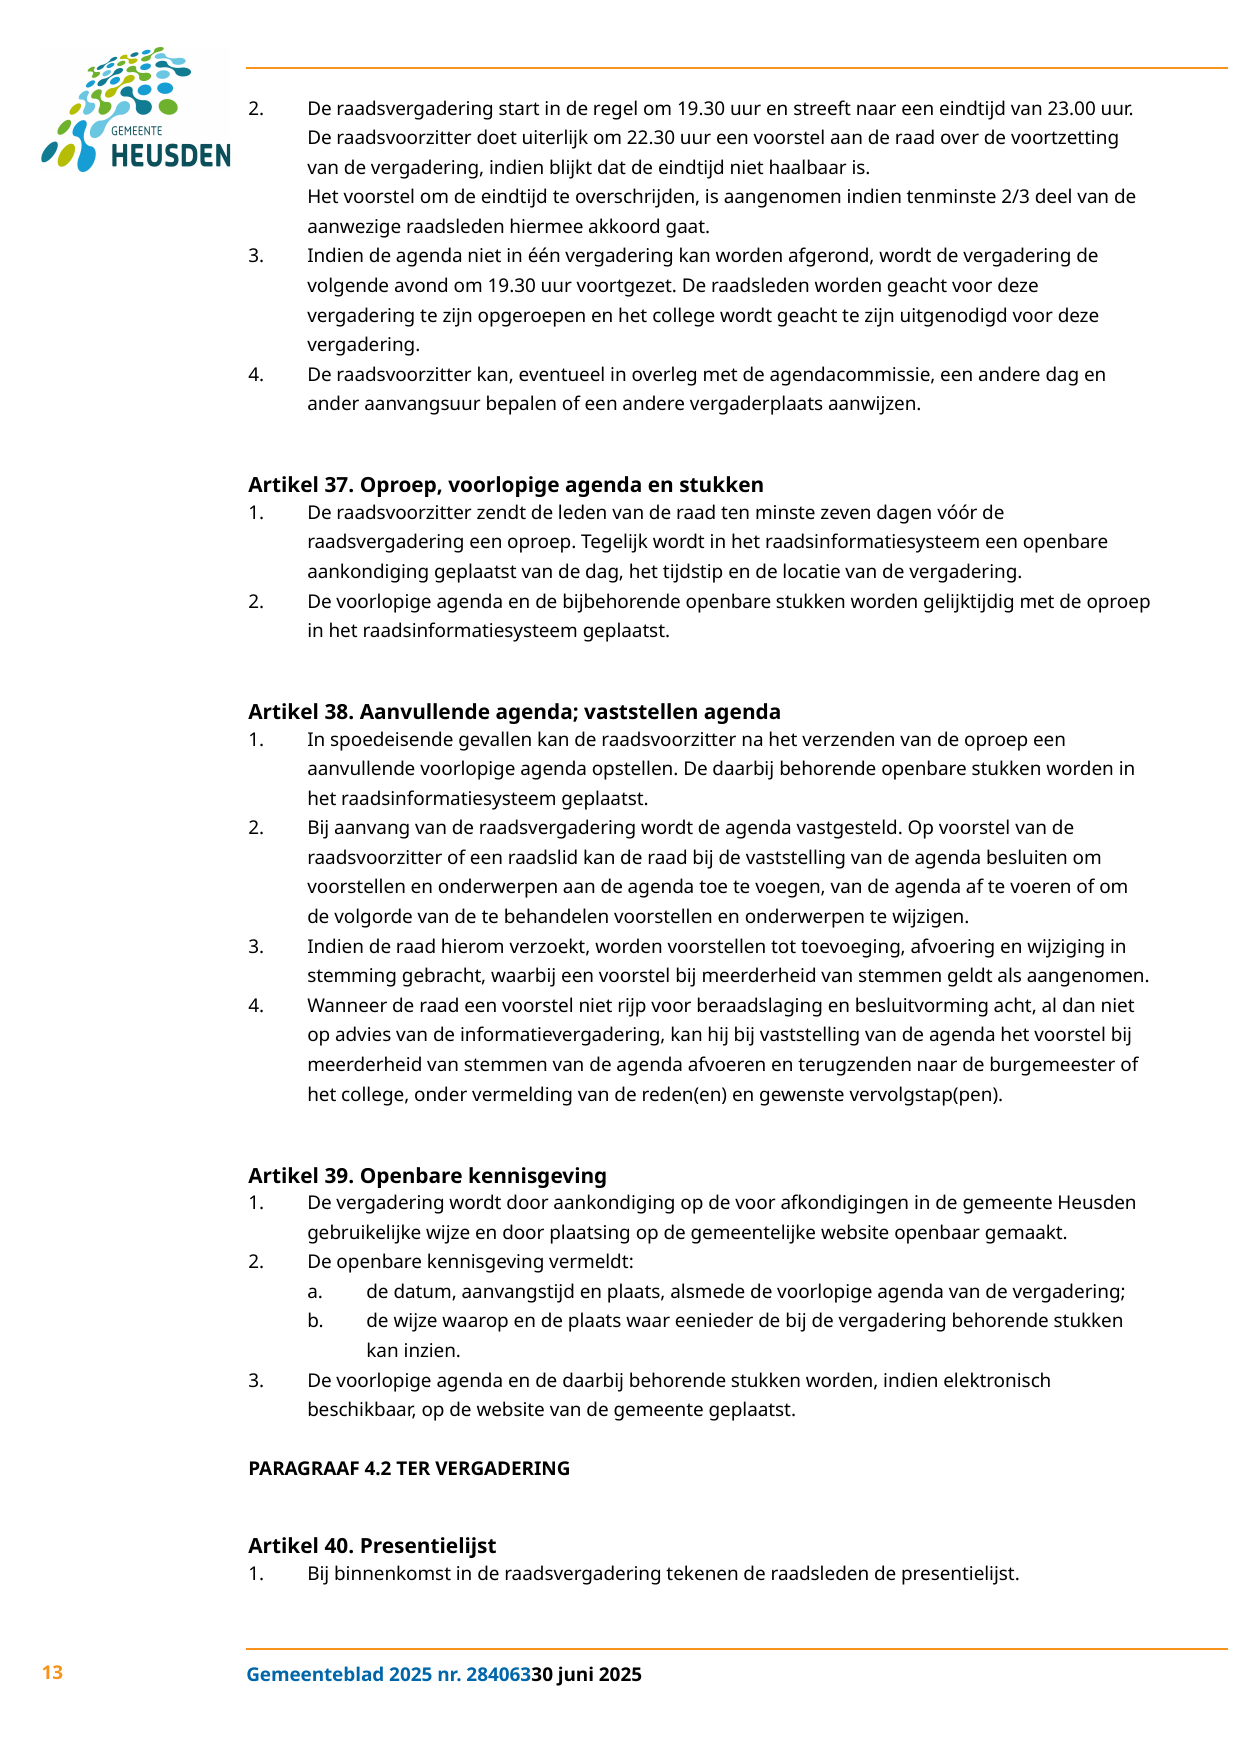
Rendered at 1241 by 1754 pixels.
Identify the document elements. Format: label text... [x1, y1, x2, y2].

list de datum, aanvangstijd en plaats, alsmede de voorlopige agenda van de vergadering; [307, 1278, 1152, 1304]
list De voorlopige agenda en de bijbehorende openbare stukken worden gelijktijdig met de oproep in het raadsinformatiesysteem geplaatst. [248, 588, 1152, 643]
list De raadsvoorzitter kan, eventueel in overleg met de agendacommissie, een andere dag en ander aanvangsuur bepalen of een andere vergaderplaats aanwijzen. [248, 361, 1152, 416]
list De voorlopige agenda en de daarbij behorende stukken worden, indien elektronisch beschikbaar, op de website van de gemeente geplaatst. [248, 1367, 1152, 1422]
list In spoedeisende gevallen kan de raadsvoorzitter na het verzenden van de oproep een aanvullende voorlopige agenda opstellen. De daarbij behorende openbare stukken worden in het raadsinformatiesysteem geplaatst. [248, 726, 1152, 811]
text Artikel 40. Presentielijst [248, 1532, 1152, 1560]
list Bij binnenkomst in de raadsvergadering tekenen de raadsleden de presentielijst. [248, 1560, 1152, 1586]
text PARAGRAAF 4.2 TER VERGADERING [248, 1456, 1152, 1481]
list Het voorstel om de eindtijd te overschrijden, is aangenomen indien tenminste 2/3 deel van de aanwezige raadsleden hiermee akkoord gaat. [248, 183, 1152, 239]
list Indien de agenda niet in één vergadering kan worden afgerond, wordt de vergadering de volgende avond om 19.30 uur voortgezet. De raadsleden worden geacht voor deze vergadering te zijn opgeroepen en het college wordt geacht te zijn uitgenodigd voor deze vergadering. [248, 243, 1152, 357]
text Artikel 37. Oproep, voorlopige agenda en stukken [248, 471, 1152, 499]
list De raadsvergadering start in de regel om 19.30 uur en streeft naar een eindtijd van 23.00 uur. De raadsvoorzitter doet uiterlijk om 22.30 uur een voorstel aan de raad over de voortzetting van de vergadering, indien blijkt dat de eindtijd niet haalbaar is. [248, 95, 1152, 180]
picture [41, 47, 231, 172]
text Artikel 39. Openbare kennisgeving [248, 1161, 1152, 1189]
list de wijze waarop en de plaats waar eenieder de bij de vergadering behorende stukken kan inzien. [307, 1308, 1152, 1363]
list De raadsvoorzitter zendt de leden van de raad ten minste zeven dagen vóór de raadsvergadering een oproep. Tegelijk wordt in het raadsinformatiesysteem een openbare aankondiging geplaatst van de dag, het tijdstip en de locatie van de vergadering. [248, 499, 1152, 584]
list De openbare kennisgeving vermeldt: [248, 1248, 1152, 1274]
list Bij aanvang van de raadsvergadering wordt de agenda vastgesteld. Op voorstel van de raadsvoorzitter of een raadslid kan de raad bij de vaststelling van de agenda besluiten om voorstellen en onderwerpen aan de agenda toe te voegen, van de agenda af te voeren of om de volgorde van de te behandelen voorstellen en onderwerpen te wijzigen. [248, 814, 1152, 929]
text Artikel 38. Aanvullende agenda; vaststellen agenda [248, 697, 1152, 726]
list De vergadering wordt door aankondiging op de voor afkondigingen in de gemeente Heusden gebruikelijke wijze en door plaatsing op de gemeentelijke website openbaar gemaakt. [248, 1189, 1152, 1244]
list Indien de raad hierom verzoekt, worden voorstellen tot toevoeging, afvoering en wijziging in stemming gebracht, waarbij een voorstel bij meerderheid van stemmen geldt als aangenomen. [248, 933, 1152, 988]
list Wanneer de raad een voorstel niet rijp voor beraadslaging en besluitvorming acht, al dan niet op advies van de informatievergadering, kan hij bij vaststelling van de agenda het voorstel bij meerderheid van stemmen van de agenda afvoeren en terugzenden naar de burgemeester of het college, onder vermelding van de reden(en) en gewenste vervolgstap(pen). [248, 992, 1152, 1107]
